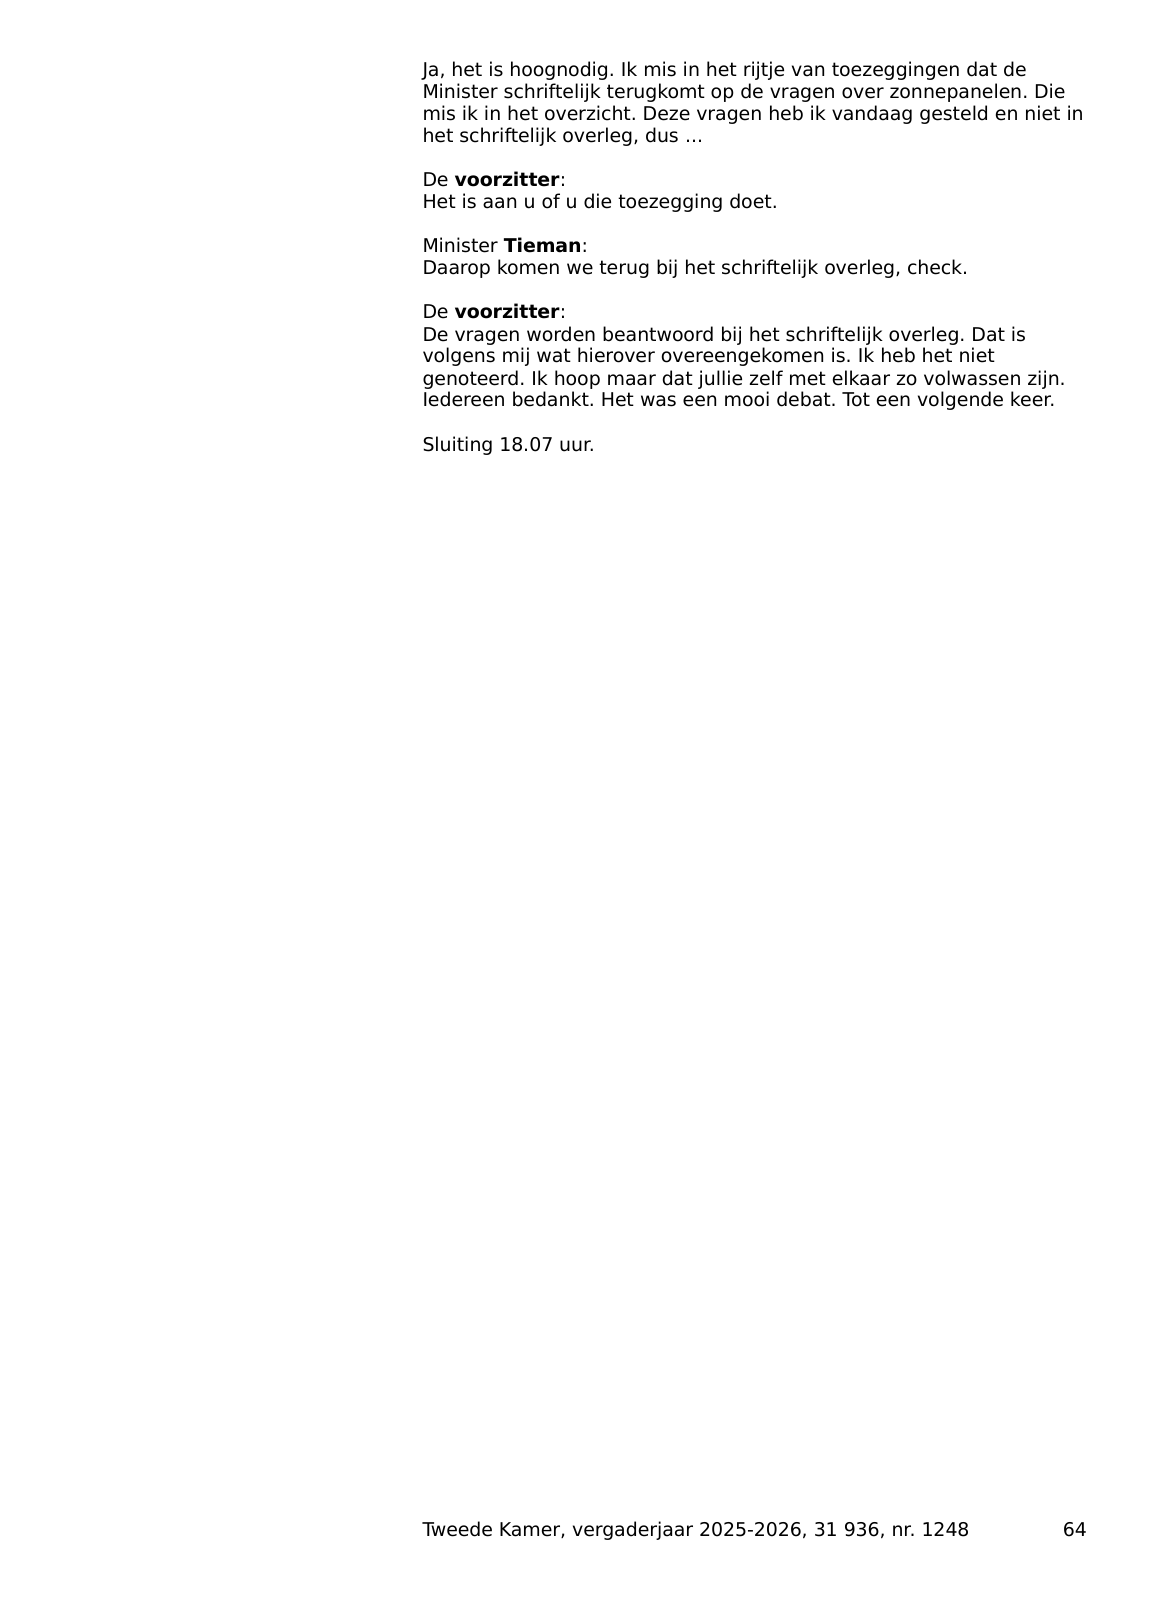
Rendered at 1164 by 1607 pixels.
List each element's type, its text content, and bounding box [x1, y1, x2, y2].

text Sluiting 18.07 uur. [422, 433, 1087, 456]
text De voorzitter: [422, 301, 1087, 323]
text Daarop komen we terug bij het schriftelijk overleg, check. [422, 257, 1087, 279]
text Ja, het is hoognodig. Ik mis in het rijtje van toezeggingen dat de Minister schriftelijk terugkomt op de vragen over zonnepanelen. Die mis ik in het overzicht. Deze vragen heb ik vandaag gesteld en niet in het schriftelijk overleg, dus ... [422, 59, 1087, 147]
text Minister Tieman: [422, 235, 1087, 257]
text De vragen worden beantwoord bij het schriftelijk overleg. Dat is volgens mij wat hierover overeengekomen is. Ik heb het niet genoteerd. Ik hoop maar dat jullie zelf met elkaar zo volwassen zijn. [422, 323, 1087, 389]
text Iedereen bedankt. Het was een mooi debat. Tot een volgende keer. [422, 389, 1087, 411]
text Het is aan u of u die toezegging doet. [422, 191, 1087, 213]
text De voorzitter: [422, 169, 1087, 191]
